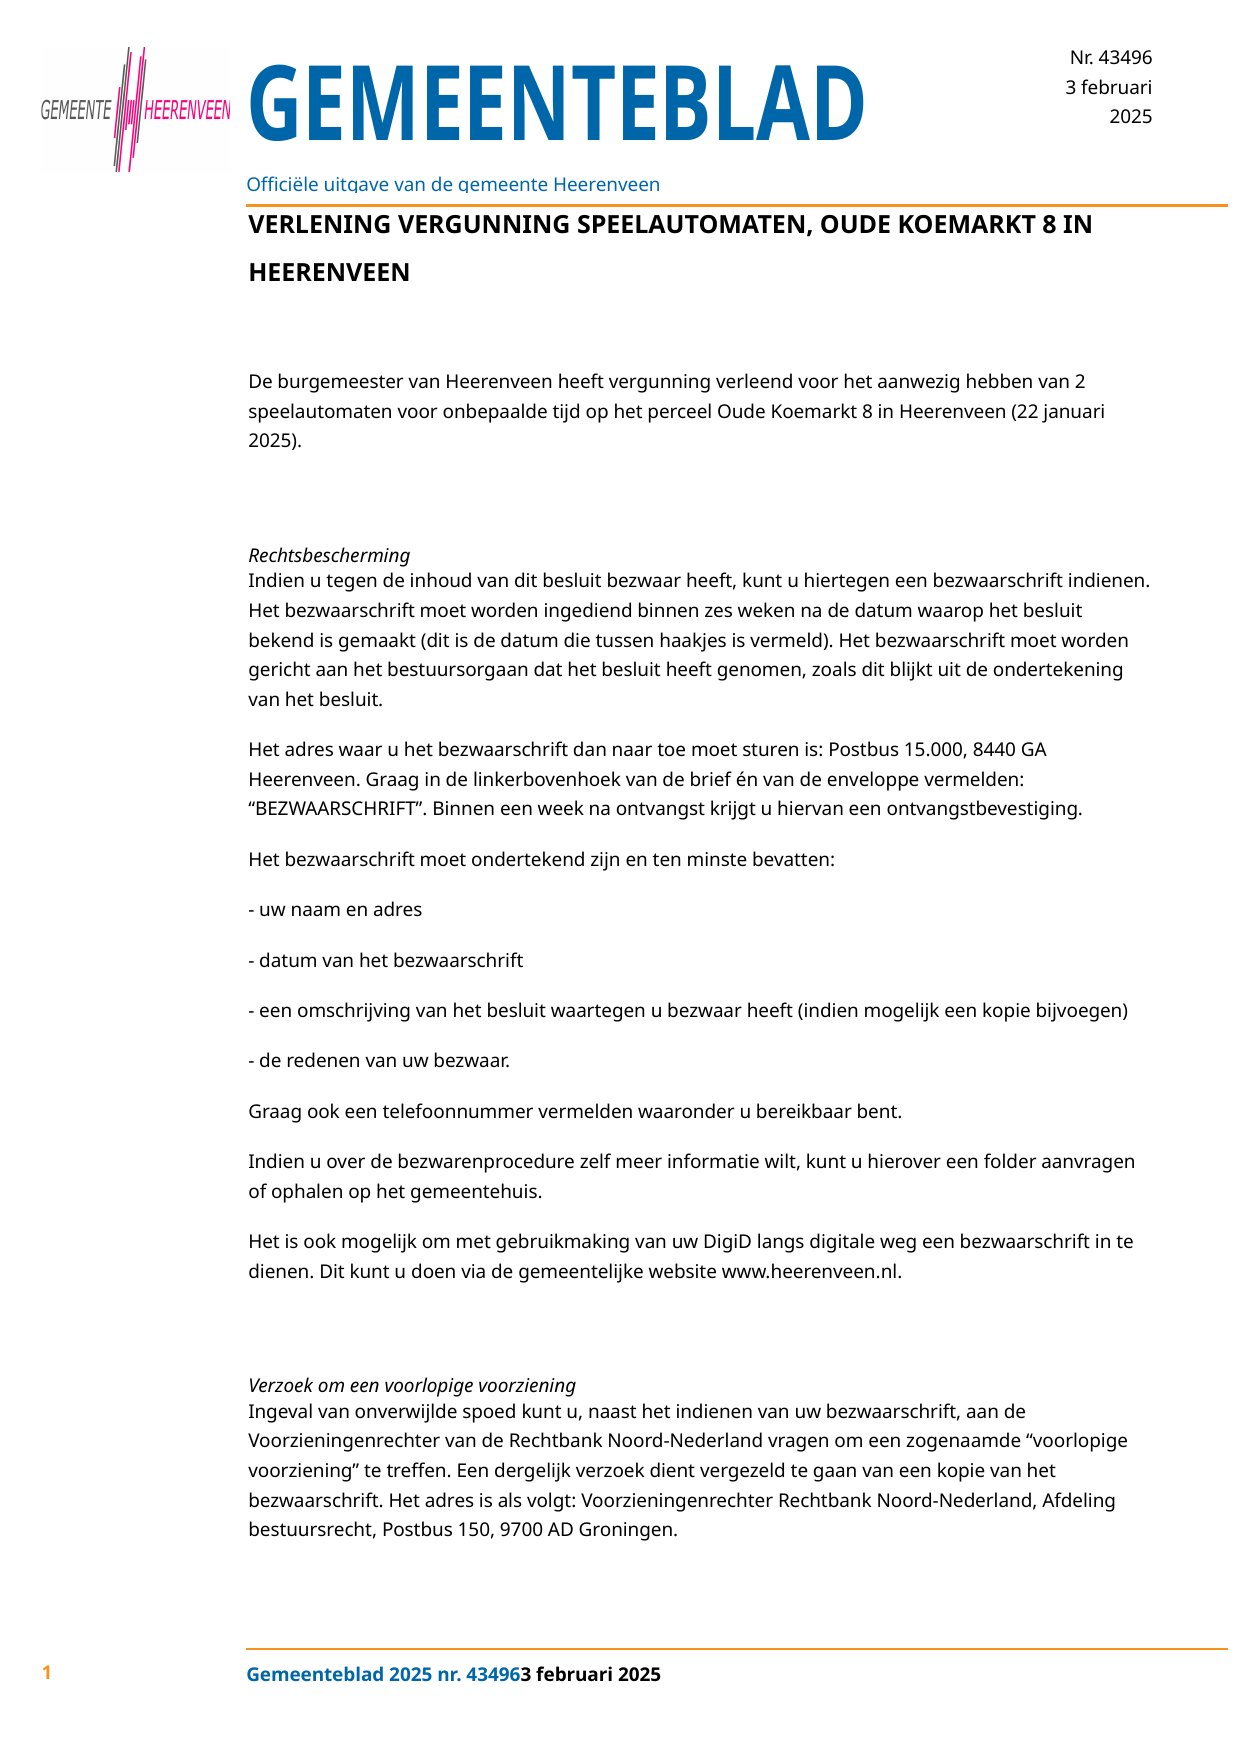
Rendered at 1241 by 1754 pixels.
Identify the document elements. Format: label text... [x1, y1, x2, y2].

text Het bezwaarschrift moet ondertekend zijn en ten minste bevatten: [248, 846, 1152, 872]
text - een omschrijving van het besluit waartegen u bezwaar heeft (indien mogelijk een kopie bijvoegen) [248, 997, 1152, 1023]
text VERLENING VERGUNNING SPEELAUTOMATEN, OUDE KOEMARKT 8 IN HEERENVEEN [248, 207, 1152, 288]
text Indien u over de bezwarenprocedure zelf meer informatie wilt, kunt u hierover een folder aanvragen of ophalen op het gemeentehuis. [248, 1148, 1152, 1204]
text - datum van het bezwaarschrift [248, 947, 1152, 972]
text Ingeval van onverwijlde spoed kunt u, naast het indienen van uw bezwaarschrift, aan de Voorzieningenrechter van de Rechtbank Noord-Nederland vragen om een zogenaamde “voorlopige voorziening” te treffen. Een dergelijk verzoek dient vergezeld te gaan van een kopie van het bezwaarschrift. Het adres is als volgt: Voorzieningenrechter Rechtbank Noord-Nederland, Afdeling bestuursrecht, Postbus 150, 9700 AD Groningen. [248, 1398, 1152, 1542]
text De burgemeester van Heerenveen heeft vergunning verleend voor het aanwezig hebben van 2 speelautomaten voor onbepaalde tijd op het perceel Oude Koemarkt 8 in Heerenveen (22 januari 2025). [248, 368, 1152, 453]
text Het is ook mogelijk om met gebruikmaking van uw DigiD langs digitale weg een bezwaarschrift in te dienen. Dit kunt u doen via de gemeentelijke website www.heerenveen.nl. [248, 1228, 1152, 1284]
text Indien u tegen de inhoud van dit besluit bezwaar heeft, kunt u hiertegen een bezwaarschrift indienen. Het bezwaarschrift moet worden ingediend binnen zes weken na de datum waarop het besluit bekend is gemaakt (dit is de datum die tussen haakjes is vermeld). Het bezwaarschrift moet worden gericht aan het bestuursorgaan dat het besluit heeft genomen, zoals dit blijkt uit de ondertekening van het besluit. [248, 568, 1152, 712]
text - de redenen van uw bezwaar. [248, 1048, 1152, 1073]
text - uw naam en adres [248, 896, 1152, 922]
text Rechtsbescherming [248, 542, 1152, 568]
text Graag ook een telefoonnummer vermelden waaronder u bereikbaar bent. [248, 1098, 1152, 1124]
text Verzoek om een voorlopige voorziening [248, 1372, 1152, 1398]
text Het adres waar u het bezwaarschrift dan naar toe moet sturen is: Postbus 15.000, 8440 GA Heerenveen. Graag in de linkerbovenhoek van de brief én van de enveloppe vermelden: “BEZWAARSCHRIFT”. Binnen een week na ontvangst krijgt u hiervan een ontvangstbevestiging. [248, 736, 1152, 821]
picture [41, 47, 231, 172]
